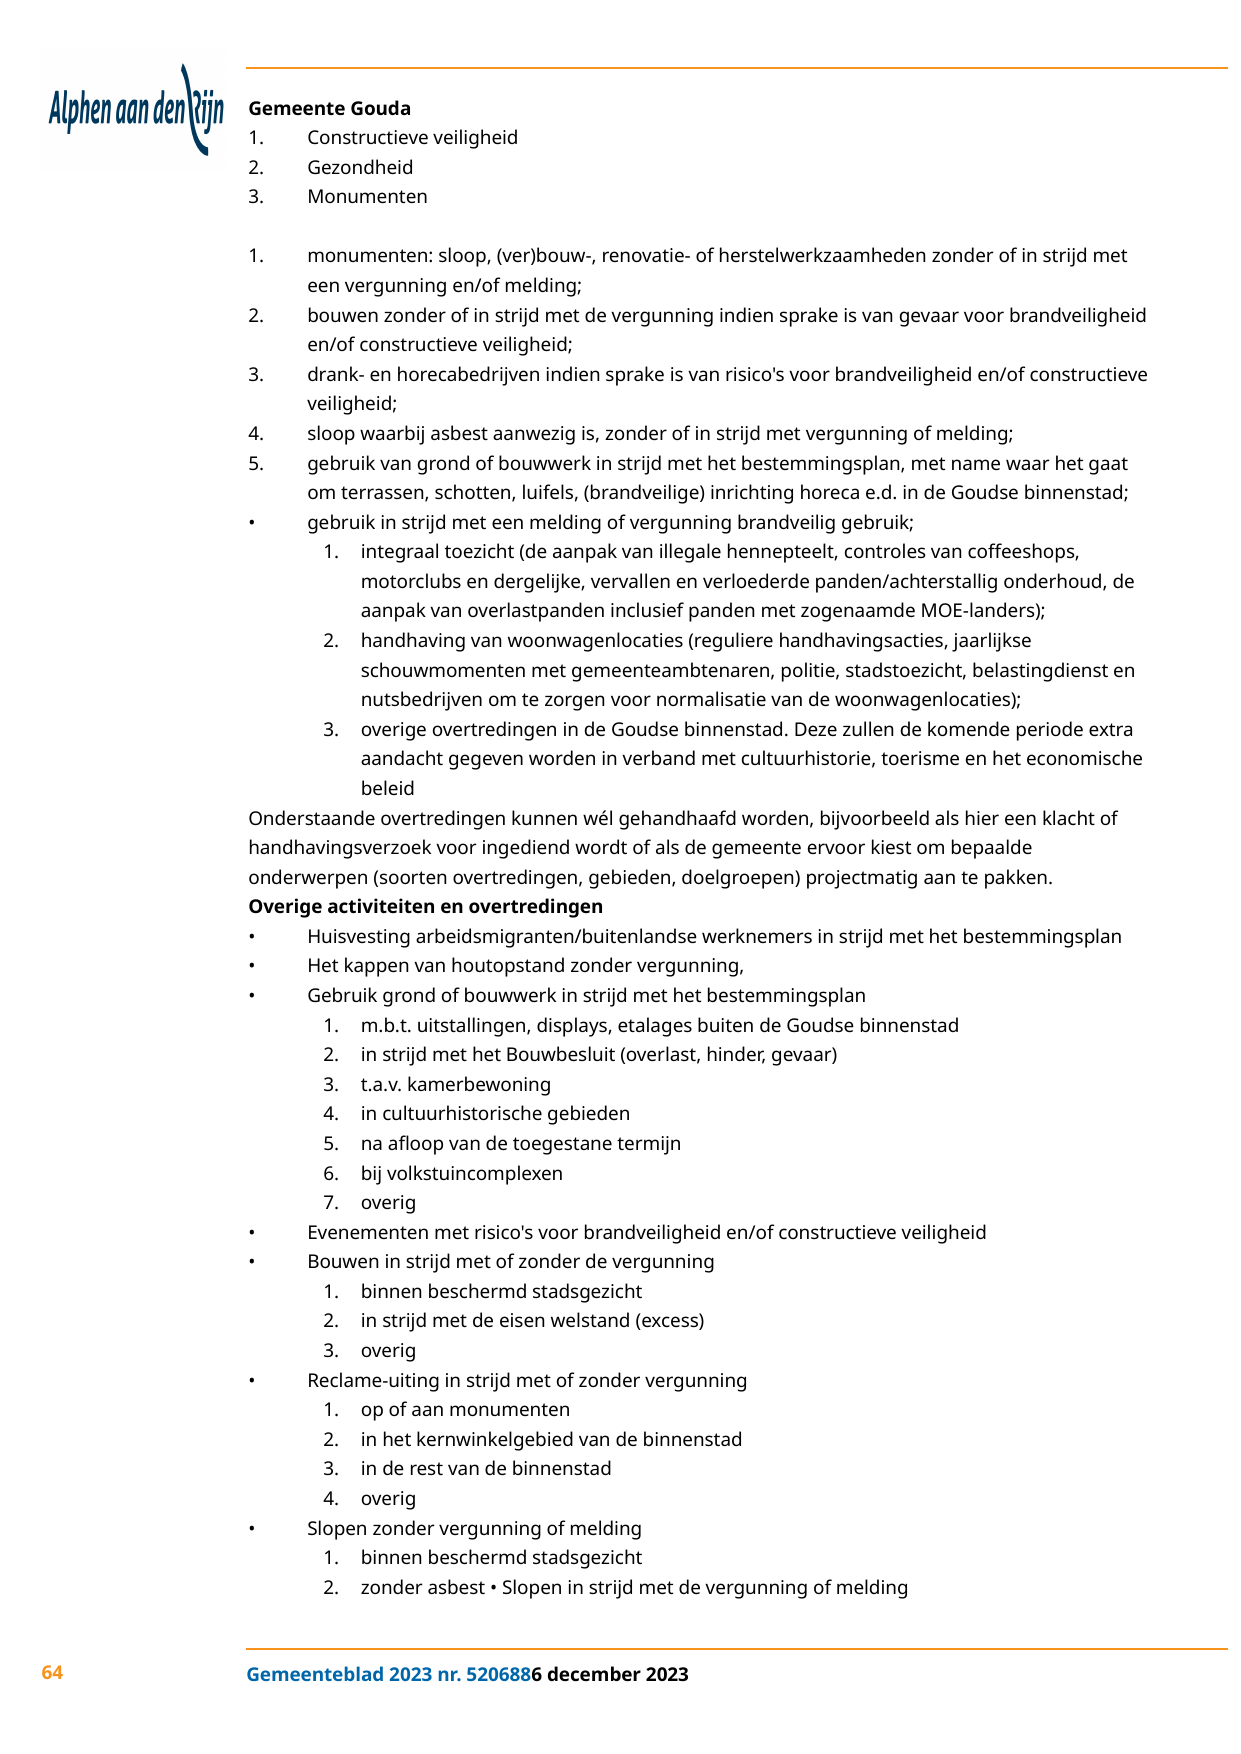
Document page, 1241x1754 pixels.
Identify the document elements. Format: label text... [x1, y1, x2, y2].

list Bouwen in strijd met of zonder de vergunning [248, 1248, 1152, 1274]
list Reclame-uiting in strijd met of zonder vergunning [248, 1367, 1152, 1393]
list Evenementen met risico's voor brandveiligheid en/of constructieve veiligheid [248, 1219, 1152, 1245]
list in strijd met de eisen welstand (excess) [323, 1308, 1152, 1333]
list in het kernwinkelgebied van de binnenstad [323, 1426, 1152, 1452]
list Monumenten [248, 183, 1152, 209]
list gebruik van grond of bouwwerk in strijd met het bestemmingsplan, met name waar het gaat om terrassen, schotten, luifels, (brandveilige) inrichting horeca e.d. in de Goudse binnenstad; [248, 450, 1152, 505]
list Het kappen van houtopstand zonder vergunning, [248, 953, 1152, 978]
list bouwen zonder of in strijd met de vergunning indien sprake is van gevaar voor brandveiligheid en/of constructieve veiligheid; [248, 302, 1152, 357]
list op of aan monumenten [323, 1396, 1152, 1422]
text Overige activiteiten en overtredingen [248, 893, 1152, 919]
list overige overtredingen in de Goudse binnenstad. Deze zullen de komende periode extra aandacht gegeven worden in verband met cultuurhistorie, toerisme en het economische beleid [323, 716, 1152, 801]
text Onderstaande overtredingen kunnen wél gehandhaafd worden, bijvoorbeeld als hier een klacht of handhavingsverzoek voor ingediend wordt of als de gemeente ervoor kiest om bepaalde onderwerpen (soorten overtredingen, gebieden, doelgroepen) projectmatig aan te pakken. [248, 805, 1152, 890]
list sloop waarbij asbest aanwezig is, zonder of in strijd met vergunning of melding; [248, 420, 1152, 446]
text Gemeente Gouda [248, 95, 1152, 121]
list in cultuurhistorische gebieden [323, 1101, 1152, 1126]
list Huisvesting arbeidsmigranten/buitenlandse werknemers in strijd met het bestemmingsplan [248, 923, 1152, 949]
list gebruik in strijd met een melding of vergunning brandveilig gebruik; [248, 509, 1152, 535]
list in strijd met het Bouwbesluit (overlast, hinder, gevaar) [323, 1041, 1152, 1067]
list overig [323, 1189, 1152, 1215]
list Slopen zonder vergunning of melding [248, 1515, 1152, 1541]
list monumenten: sloop, (ver)bouw-, renovatie- of herstelwerkzaamheden zonder of in strijd met een vergunning en/of melding; [248, 243, 1152, 298]
list overig [323, 1485, 1152, 1511]
list drank- en horecabedrijven indien sprake is van risico's voor brandveiligheid en/of constructieve veiligheid; [248, 361, 1152, 416]
picture [41, 47, 231, 172]
list overig [323, 1337, 1152, 1363]
list in de rest van de binnenstad [323, 1456, 1152, 1481]
list bij volkstuincomplexen [323, 1160, 1152, 1186]
list Gezondheid [248, 154, 1152, 180]
list Gebruik grond of bouwwerk in strijd met het bestemmingsplan [248, 982, 1152, 1008]
list integraal toezicht (de aanpak van illegale hennepteelt, controles van coffeeshops, motorclubs en dergelijke, vervallen en verloederde panden/achterstallig onderhoud, de aanpak van overlastpanden inclusief panden met zogenaamde MOE-landers); [323, 538, 1152, 623]
list binnen beschermd stadsgezicht [323, 1544, 1152, 1570]
list t.a.v. kamerbewoning [323, 1071, 1152, 1097]
list handhaving van woonwagenlocaties (reguliere handhavingsacties, jaarlijkse schouwmomenten met gemeenteambtenaren, politie, stadstoezicht, belastingdienst en nutsbedrijven om te zorgen voor normalisatie van de woonwagenlocaties); [323, 627, 1152, 712]
list na afloop van de toegestane termijn [323, 1130, 1152, 1156]
list zonder asbest • Slopen in strijd met de vergunning of melding [323, 1574, 1152, 1600]
list Constructieve veiligheid [248, 124, 1152, 150]
list binnen beschermd stadsgezicht [323, 1278, 1152, 1304]
list m.b.t. uitstallingen, displays, etalages buiten de Goudse binnenstad [323, 1012, 1152, 1038]
